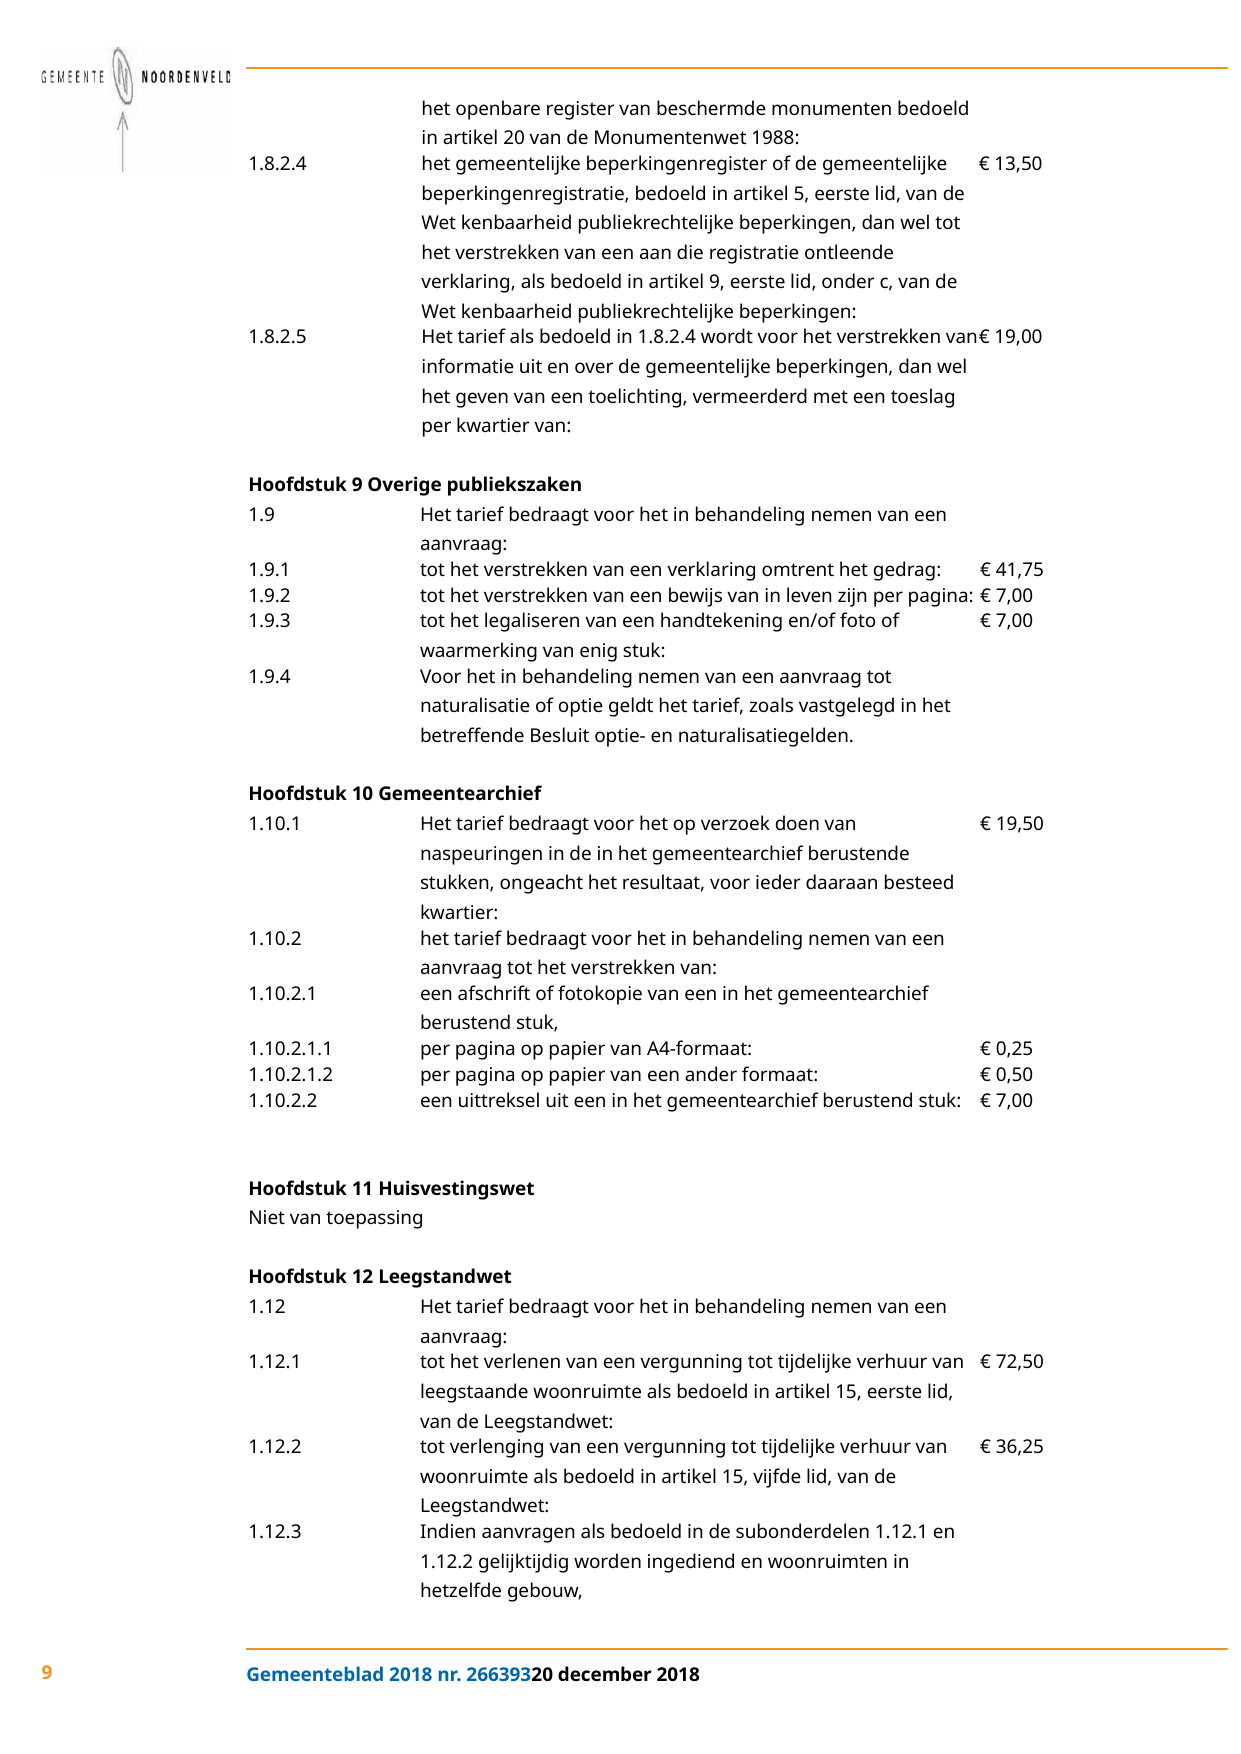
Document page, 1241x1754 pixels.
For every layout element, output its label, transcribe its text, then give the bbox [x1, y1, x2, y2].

table_cell [979, 95, 1152, 150]
table_cell € 0,25 [980, 1035, 1152, 1061]
table_cell € 7,00 [980, 1087, 1152, 1112]
table_cell 1.10.2.1 [248, 980, 420, 1035]
table_cell tot verlenging van een vergunning tot tijdelijke verhuur van woonruimte als bedoeld in artikel 15, vijfde lid, van de Leegstandwet: [420, 1434, 980, 1518]
table_header Het tarief bedraagt voor het in behandeling nemen van een aanvraag: [420, 501, 980, 556]
picture [41, 47, 231, 172]
table_cell 1.9.2 [248, 582, 420, 607]
table_cell tot het verstrekken van een verklaring omtrent het gedrag: [420, 556, 980, 582]
table_cell [980, 980, 1152, 1035]
table_cell een uittreksel uit een in het gemeentearchief berustend stuk: [420, 1087, 980, 1112]
table_header [980, 501, 1152, 556]
table_cell tot het verlenen van een vergunning tot tijdelijke verhuur van leegstaande woonruimte als bedoeld in artikel 15, eerste lid, van de Leegstandwet: [420, 1349, 980, 1433]
table_header € 19,50 [980, 810, 1152, 925]
table_header 1.12 [248, 1293, 420, 1349]
table_header 1.9 [248, 501, 420, 556]
table_header Het tarief bedraagt voor het op verzoek doen van naspeuringen in de in het gemeentearchief berustende stukken, ongeacht het resultaat, voor ieder daaraan besteed kwartier: [420, 810, 980, 925]
table_cell € 72,50 [980, 1349, 1152, 1433]
table_cell 1.12.3 [248, 1519, 420, 1603]
table_cell 1.9.1 [248, 556, 420, 582]
table_cell Indien aanvragen als bedoeld in de subonderdelen 1.12.1 en 1.12.2 gelijktijdig worden ingediend en woonruimten in hetzelfde gebouw, [420, 1519, 980, 1603]
table_cell per pagina op papier van een ander formaat: [420, 1061, 980, 1087]
table_header [980, 1293, 1152, 1349]
table_cell het openbare register van beschermde monumenten bedoeld in artikel 20 van de Monumentenwet 1988: [421, 95, 978, 150]
table_cell € 7,00 [980, 608, 1152, 663]
text Hoofdstuk 10 Gemeentearchief [248, 781, 1152, 806]
table_cell € 0,50 [980, 1061, 1152, 1087]
table_cell 1.10.2.1.2 [248, 1061, 420, 1087]
table_cell € 41,75 [980, 556, 1152, 582]
table_cell [248, 95, 421, 150]
table_cell [980, 1519, 1152, 1603]
table_cell 1.9.4 [248, 663, 420, 748]
table_cell 1.12.2 [248, 1434, 420, 1518]
table_header Het tarief bedraagt voor het in behandeling nemen van een aanvraag: [420, 1293, 980, 1349]
text Niet van toepassing [248, 1204, 1152, 1230]
table_header 1.10.1 [248, 810, 420, 925]
table_cell per pagina op papier van A4-formaat: [420, 1035, 980, 1061]
table_cell € 36,25 [980, 1434, 1152, 1518]
table_cell [980, 925, 1152, 980]
table_cell tot het verstrekken van een bewijs van in leven zijn per pagina: [420, 582, 980, 607]
table_cell tot het legaliseren van een handtekening en/of foto of waarmerking van enig stuk: [420, 608, 980, 663]
table_cell het gemeentelijke beperkingenregister of de gemeentelijke beperkingenregistratie, bedoeld in artikel 5, eerste lid, van de Wet kenbaarheid publiekrechtelijke beperkingen, dan wel tot het verstrekken van een aan die registratie ontleende verklaring, als bedoeld in artikel 9, eerste lid, onder c, van de Wet kenbaarheid publiekrechtelijke beperkingen: [421, 150, 978, 324]
table_cell 1.8.2.4 [248, 150, 421, 324]
table_cell 1.10.2.1.1 [248, 1035, 420, 1061]
table_cell het tarief bedraagt voor het in behandeling nemen van een aanvraag tot het verstrekken van: [420, 925, 980, 980]
table_cell € 7,00 [980, 582, 1152, 607]
table_cell Voor het in behandeling nemen van een aanvraag tot naturalisatie of optie geldt het tarief, zoals vastgelegd in het betreffende Besluit optie- en naturalisatiegelden. [420, 663, 980, 748]
table_cell 1.12.1 [248, 1349, 420, 1433]
table_cell 1.8.2.5 [248, 324, 421, 438]
table_cell 1.9.3 [248, 608, 420, 663]
table_cell 1.10.2 [248, 925, 420, 980]
text Hoofdstuk 9 Overige publiekszaken [248, 471, 1152, 497]
table_cell Het tarief als bedoeld in 1.8.2.4 wordt voor het verstrekken van informatie uit en over de gemeentelijke beperkingen, dan wel het geven van een toelichting, vermeerderd met een toeslag per kwartier van: [421, 324, 978, 438]
text Hoofdstuk 11 Huisvestingswet [248, 1175, 1152, 1201]
text Hoofdstuk 12 Leegstandwet [248, 1264, 1152, 1289]
table_cell € 13,50 [979, 150, 1152, 324]
table_cell [980, 663, 1152, 748]
table_cell € 19,00 [979, 324, 1152, 438]
table_cell 1.10.2.2 [248, 1087, 420, 1112]
table_cell een afschrift of fotokopie van een in het gemeentearchief berustend stuk, [420, 980, 980, 1035]
